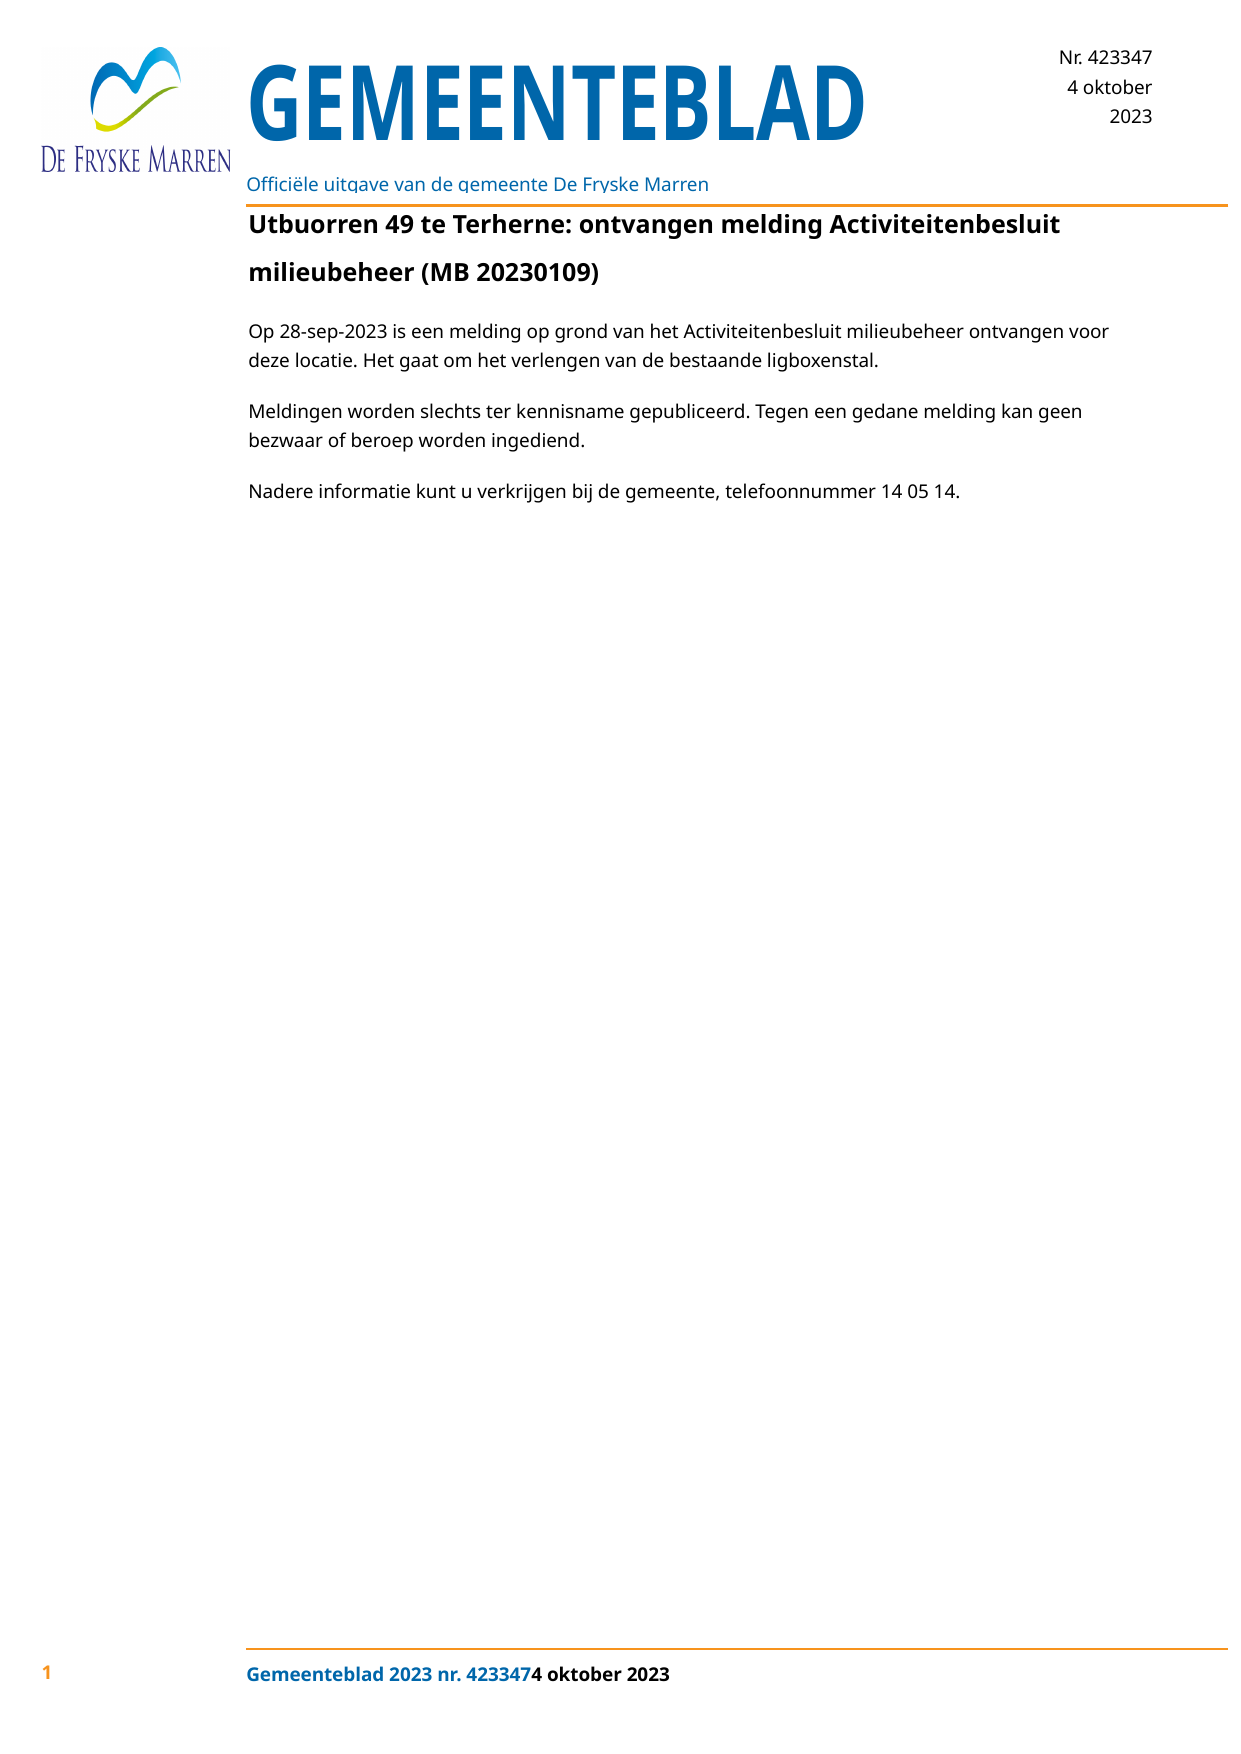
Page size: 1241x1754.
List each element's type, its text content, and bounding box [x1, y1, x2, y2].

text Utbuorren 49 te Terherne: ontvangen melding Activiteitenbesluit milieubeheer (MB 20230109) [248, 207, 1152, 288]
text Meldingen worden slechts ter kennisname gepubliceerd. Tegen een gedane melding kan geen bezwaar of beroep worden ingediend. [248, 398, 1152, 453]
picture [41, 47, 231, 172]
text Nadere informatie kunt u verkrijgen bij de gemeente, telefoonnummer 14 05 14. [248, 478, 1152, 504]
text Op 28-sep-2023 is een melding op grond van het Activiteitenbesluit milieubeheer ontvangen voor deze locatie. Het gaat om het verlengen van de bestaande ligboxenstal. [248, 318, 1152, 373]
